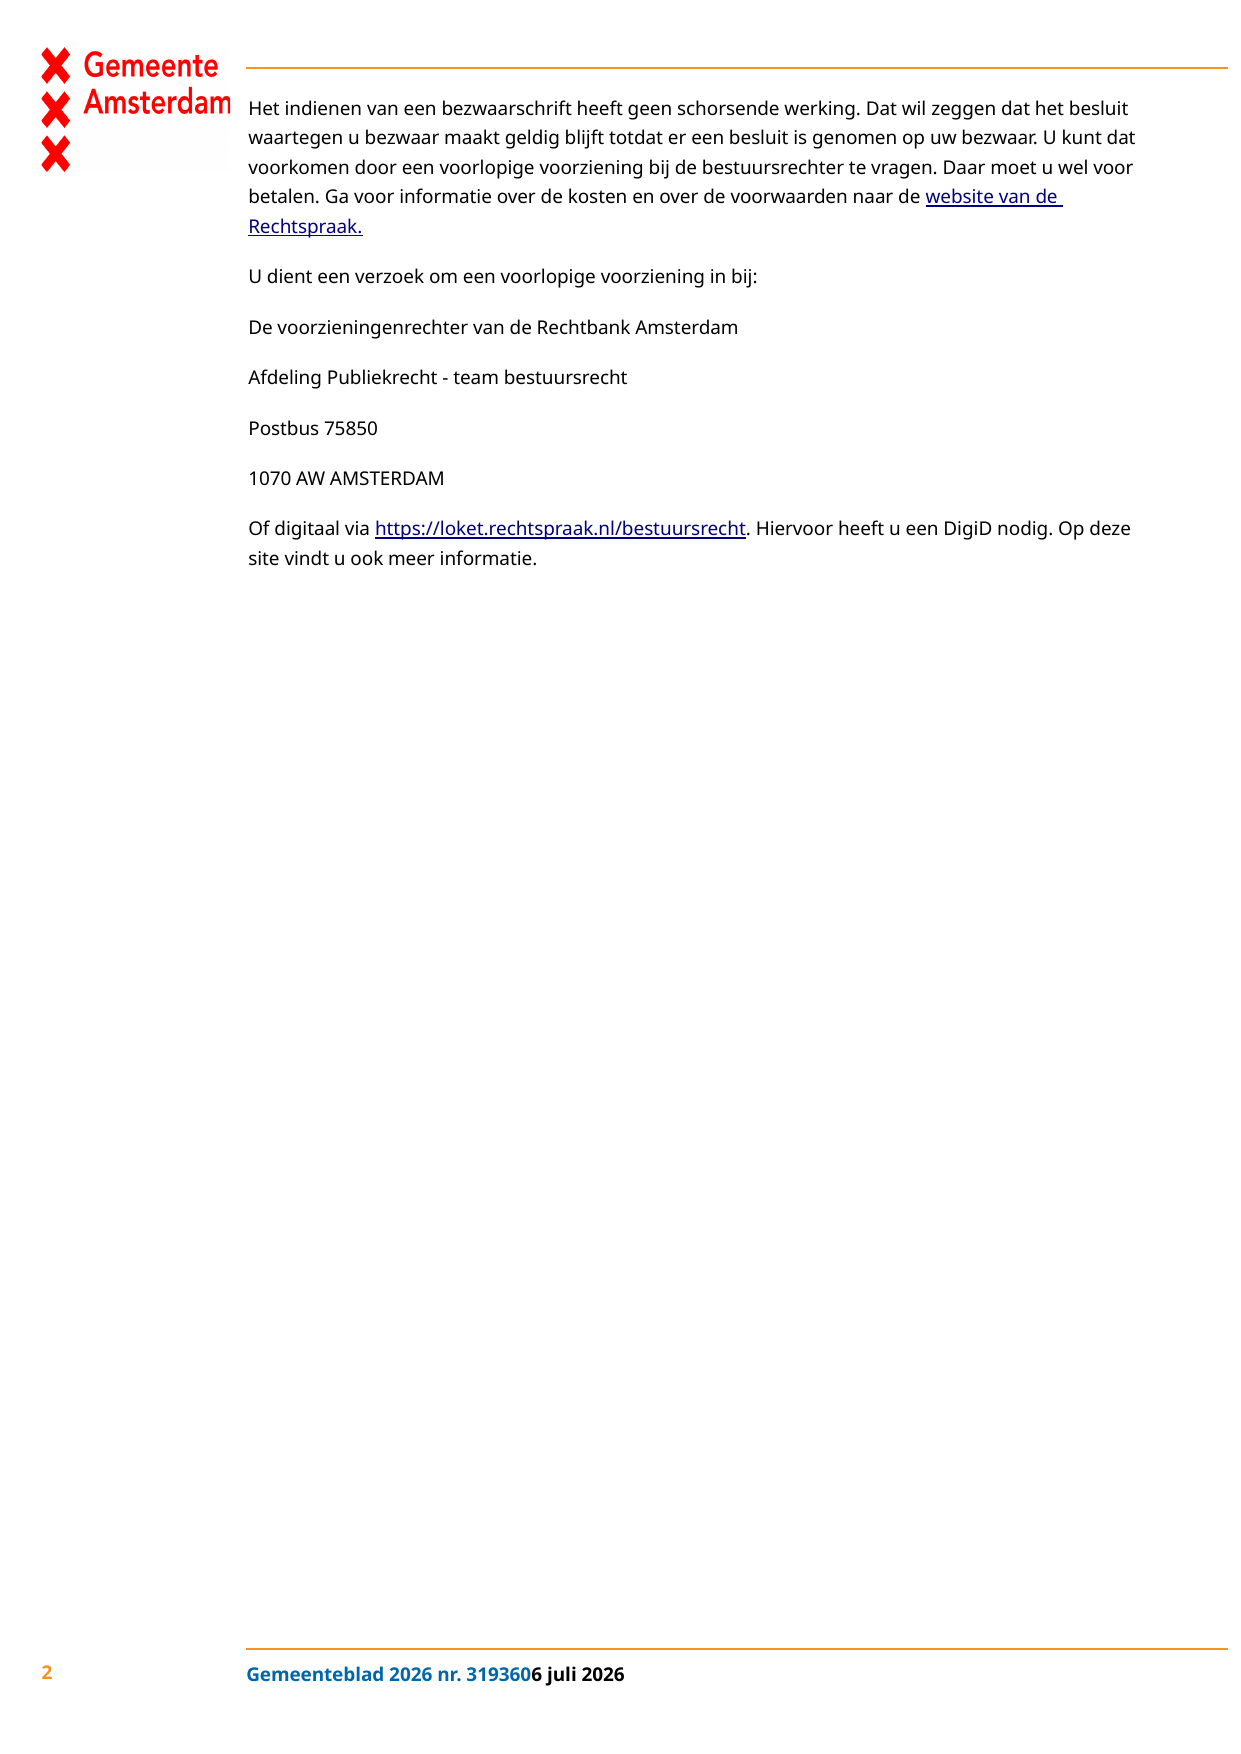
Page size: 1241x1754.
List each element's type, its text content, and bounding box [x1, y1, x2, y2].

text Postbus 75850 [248, 415, 1152, 441]
text 1070 AW AMSTERDAM [248, 465, 1152, 491]
text Afdeling Publiekrecht - team bestuursrecht [248, 364, 1152, 390]
text Het indienen van een bezwaarschrift heeft geen schorsende werking. Dat wil zeggen dat het besluit waartegen u bezwaar maakt geldig blijft totdat er een besluit is genomen op uw bezwaar. U kunt dat voorkomen door een voorlopige voorziening bij de bestuursrechter te vragen. Daar moet u wel voor betalen. Ga voor informatie over de kosten en over de voorwaarden naar de website van de Rechtspraak. [248, 95, 1152, 239]
picture [41, 47, 231, 172]
text De voorzieningenrechter van de Rechtbank Amsterdam [248, 314, 1152, 340]
text U dient een verzoek om een voorlopige voorziening in bij: [248, 263, 1152, 289]
text Of digitaal via https://loket.rechtspraak.nl/bestuursrecht. Hiervoor heeft u een DigiD nodig. Op deze site vindt u ook meer informatie. [248, 516, 1152, 571]
